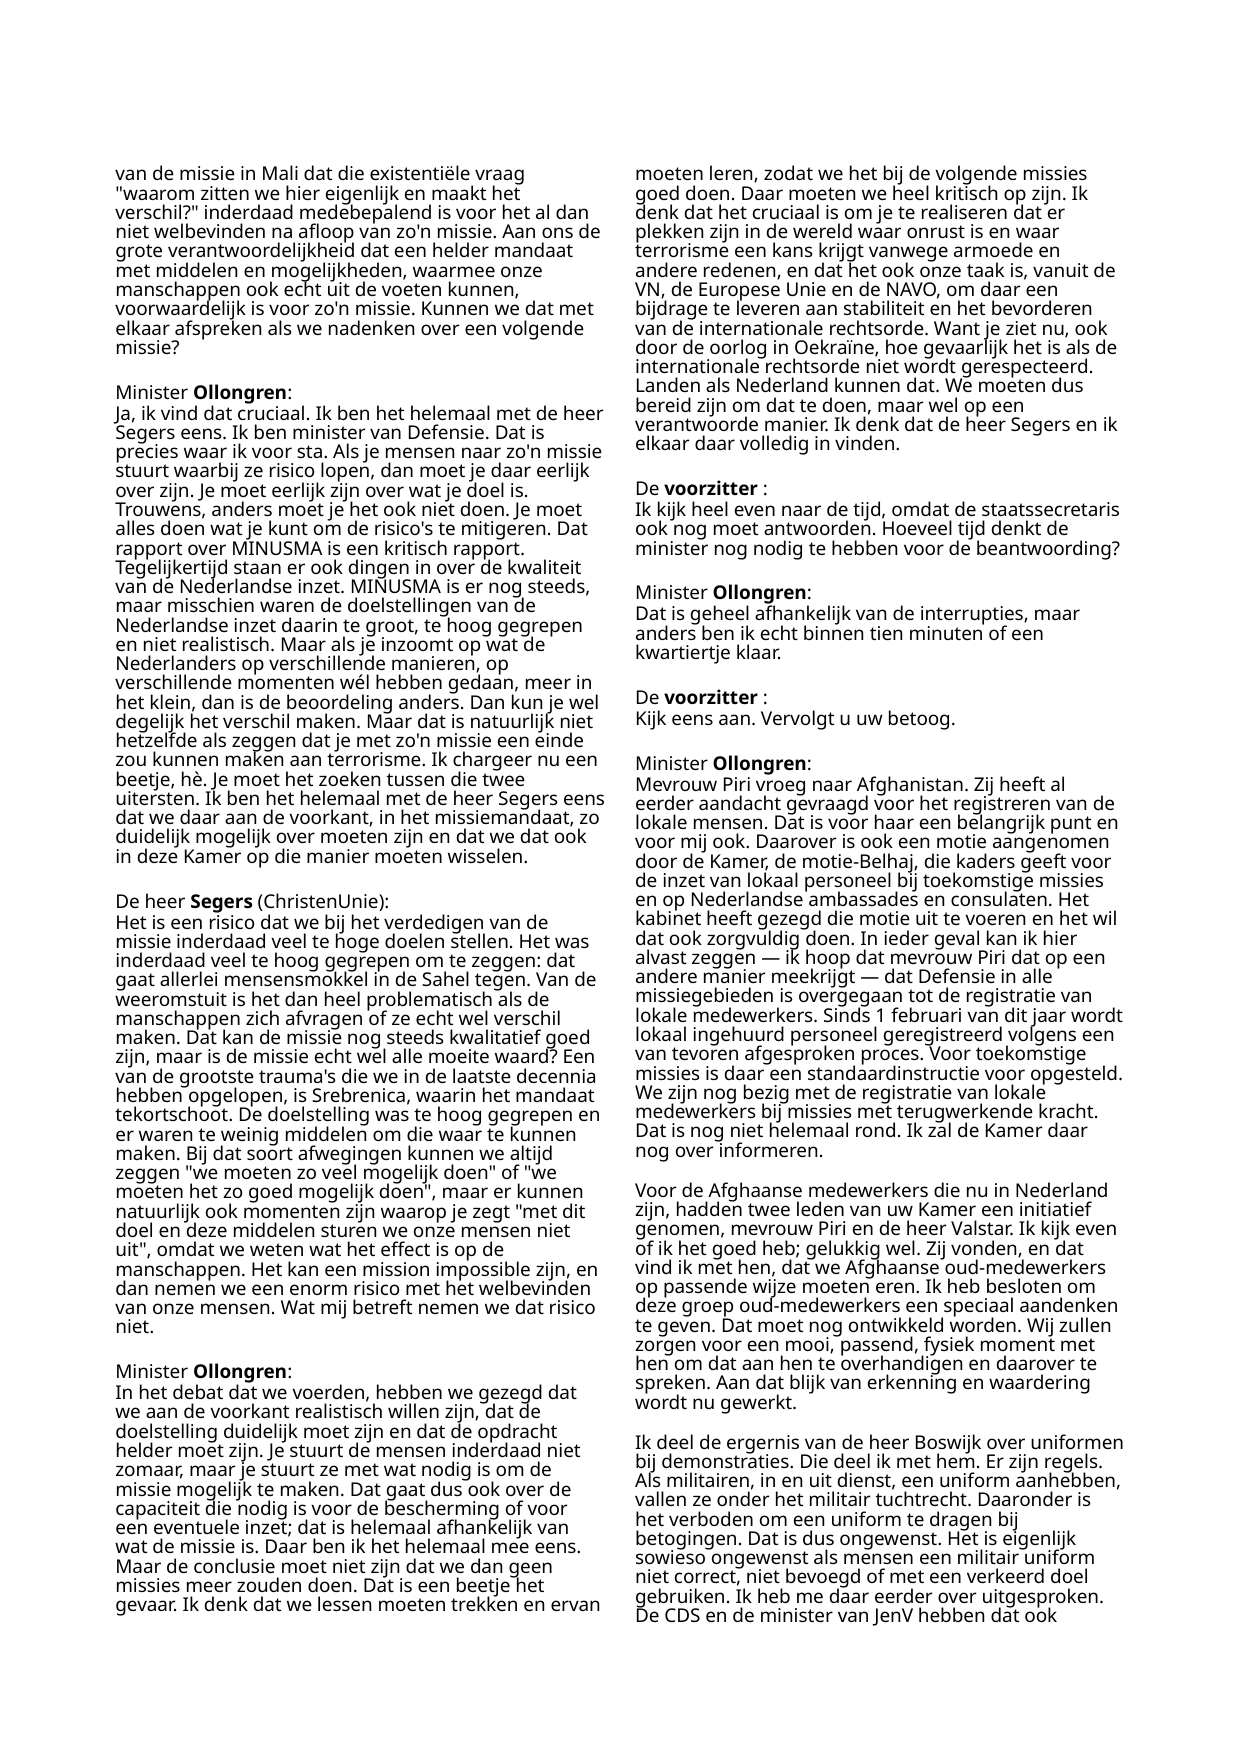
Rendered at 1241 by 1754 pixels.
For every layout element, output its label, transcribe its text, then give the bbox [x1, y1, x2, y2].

text Minister Ollongren: [635, 579, 1125, 605]
text De voorzitter : [635, 475, 1125, 501]
text Ja, ik vind dat cruciaal. Ik ben het helemaal met de heer Segers eens. Ik ben minister van Defensie. Dat is precies waar ik voor sta. Als je mensen naar zo'n missie stuurt waarbij ze risico lopen, dan moet je daar eerlijk over zijn. Je moet eerlijk zijn over wat je doel is. Trouwens, anders moet je het ook niet doen. Je moet alles doen wat je kunt om de risico's te mitigeren. Dat rapport over MINUSMA is een kritisch rapport. Tegelijkertijd staan er ook dingen in over de kwaliteit van de Nederlandse inzet. MINUSMA is er nog steeds, maar misschien waren de doelstellingen van de Nederlandse inzet daarin te groot, te hoog gegrepen en niet realistisch. Maar als je inzoomt op wat de Nederlanders op verschillende manieren, op verschillende momenten wél hebben gedaan, meer in het klein, dan is de beoordeling anders. Dan kun je wel degelijk het verschil maken. Maar dat is natuurlijk niet hetzelfde als zeggen dat je met zo'n missie een einde zou kunnen maken aan terrorisme. Ik chargeer nu een beetje, hè. Je moet het zoeken tussen die twee uitersten. Ik ben het helemaal met de heer Segers eens dat we daar aan de voorkant, in het missiemandaat, zo duidelijk mogelijk over moeten zijn en dat we dat ook in deze Kamer op die manier moeten wisselen. [115, 404, 605, 867]
text Ik deel de ergernis van de heer Boswijk over uniformen bij demonstraties. Die deel ik met hem. Er zijn regels. Als militairen, in en uit dienst, een uniform aanhebben, vallen ze onder het militair tuchtrecht. Daaronder is het verboden om een uniform te dragen bij betogingen. Dat is dus ongewenst. Het is eigenlijk sowieso ongewenst als mensen een militair uniform niet correct, niet bevoegd of met een verkeerd doel gebruiken. Ik heb me daar eerder over uitgesproken. De CDS en de minister van JenV hebben dat ook [635, 1434, 1125, 1626]
text Het is een risico dat we bij het verdedigen van de missie inderdaad veel te hoge doelen stellen. Het was inderdaad veel te hoog gegrepen om te zeggen: dat gaat allerlei mensensmokkel in de Sahel tegen. Van de weeromstuit is het dan heel problematisch als de manschappen zich afvragen of ze echt wel verschil maken. Dat kan de missie nog steeds kwalitatief goed zijn, maar is de missie echt wel alle moeite waard? Een van de grootste trauma's die we in de laatste decennia hebben opgelopen, is Srebrenica, waarin het mandaat tekortschoot. De doelstelling was te hoog gegrepen en er waren te weinig middelen om die waar te kunnen maken. Bij dat soort afwegingen kunnen we altijd zeggen "we moeten zo veel mogelijk doen" of "we moeten het zo goed mogelijk doen", maar er kunnen natuurlijk ook momenten zijn waarop je zegt "met dit doel en deze middelen sturen we onze mensen niet uit", omdat we weten wat het effect is op de manschappen. Het kan een mission impossible zijn, en dan nemen we een enorm risico met het welbevinden van onze mensen. Wat mij betreft nemen we dat risico niet. [115, 914, 605, 1338]
text Voor de Afghaanse medewerkers die nu in Nederland zijn, hadden twee leden van uw Kamer een initiatief genomen, mevrouw Piri en de heer Valstar. Ik kijk even of ik het goed heb; gelukkig wel. Zij vonden, en dat vind ik met hen, dat we Afghaanse oud-medewerkers op passende wijze moeten eren. Ik heb besloten om deze groep oud-medewerkers een speciaal aandenken te geven. Dat moet nog ontwikkeld worden. Wij zullen zorgen voor een mooi, passend, fysiek moment met hen om dat aan hen te overhandigen en daarover te spreken. Aan dat blijk van erkenning en waardering wordt nu gewerkt. [635, 1182, 1125, 1413]
text Mevrouw Piri vroeg naar Afghanistan. Zij heeft al eerder aandacht gevraagd voor het registreren van de lokale mensen. Dat is voor haar een belangrijk punt en voor mij ook. Daarover is ook een motie aangenomen door de Kamer, de motie-Belhaj, die kaders geeft voor de inzet van lokaal personeel bij toekomstige missies en op Nederlandse ambassades en consulaten. Het kabinet heeft gezegd die motie uit te voeren en het wil dat ook zorgvuldig doen. In ieder geval kan ik hier alvast zeggen — ik hoop dat mevrouw Piri dat op een andere manier meekrijgt — dat Defensie in alle missiegebieden is overgegaan tot de registratie van lokale medewerkers. Sinds 1 februari van dit jaar wordt lokaal ingehuurd personeel geregistreerd volgens een van tevoren afgesproken proces. Voor toekomstige missies is daar een standaardinstructie voor opgesteld. We zijn nog bezig met de registratie van lokale medewerkers bij missies met terugwerkende kracht. Dat is nog niet helemaal rond. Ik zal de Kamer daar nog over informeren. [635, 776, 1125, 1161]
text moeten leren, zodat we het bij de volgende missies goed doen. Daar moeten we heel kritisch op zijn. Ik denk dat het cruciaal is om je te realiseren dat er plekken zijn in de wereld waar onrust is en waar terrorisme een kans krijgt vanwege armoede en andere redenen, en dat het ook onze taak is, vanuit de VN, de Europese Unie en de NAVO, om daar een bijdrage te leveren aan stabiliteit en het bevorderen van de internationale rechtsorde. Want je ziet nu, ook door de oorlog in Oekraïne, hoe gevaarlijk het is als de internationale rechtsorde niet wordt gerespecteerd. Landen als Nederland kunnen dat. We moeten dus bereid zijn om dat te doen, maar wel op een verantwoorde manier. Ik denk dat de heer Segers en ik elkaar daar volledig in vinden. [635, 165, 1125, 454]
text Dat is geheel afhankelijk van de interrupties, maar anders ben ik echt binnen tien minuten of een kwartiertje klaar. [635, 605, 1125, 663]
text In het debat dat we voerden, hebben we gezegd dat we aan de voorkant realistisch willen zijn, dat de doelstelling duidelijk moet zijn en dat de opdracht helder moet zijn. Je stuurt de mensen inderdaad niet zomaar, maar je stuurt ze met wat nodig is om de missie mogelijk te maken. Dat gaat dus ook over de capaciteit die nodig is voor de bescherming of voor een eventuele inzet; dat is helemaal afhankelijk van wat de missie is. Daar ben ik het helemaal mee eens. Maar de conclusie moet niet zijn dat we dan geen missies meer zouden doen. Dat is een beetje het gevaar. Ik denk dat we lessen moeten trekken en ervan [115, 1384, 605, 1615]
text Ik kijk heel even naar de tijd, omdat de staatssecretaris ook nog moet antwoorden. Hoeveel tijd denkt de minister nog nodig te hebben voor de beantwoording? [635, 501, 1125, 559]
text Minister Ollongren: [635, 750, 1125, 776]
text De heer Segers (ChristenUnie): [115, 888, 605, 914]
text van de missie in Mali dat die existentiële vraag "waarom zitten we hier eigenlijk en maakt het verschil?" inderdaad medebepalend is voor het al dan niet welbevinden na afloop van zo'n missie. Aan ons de grote verantwoordelijkheid dat een helder mandaat met middelen en mogelijkheden, waarmee onze manschappen ook echt uit de voeten kunnen, voorwaardelijk is voor zo'n missie. Kunnen we dat met elkaar afspreken als we nadenken over een volgende missie? [115, 165, 605, 358]
text Minister Ollongren: [115, 1358, 605, 1384]
text Kijk eens aan. Vervolgt u uw betoog. [635, 710, 1125, 729]
text De voorzitter : [635, 684, 1125, 710]
text Minister Ollongren: [115, 379, 605, 404]
